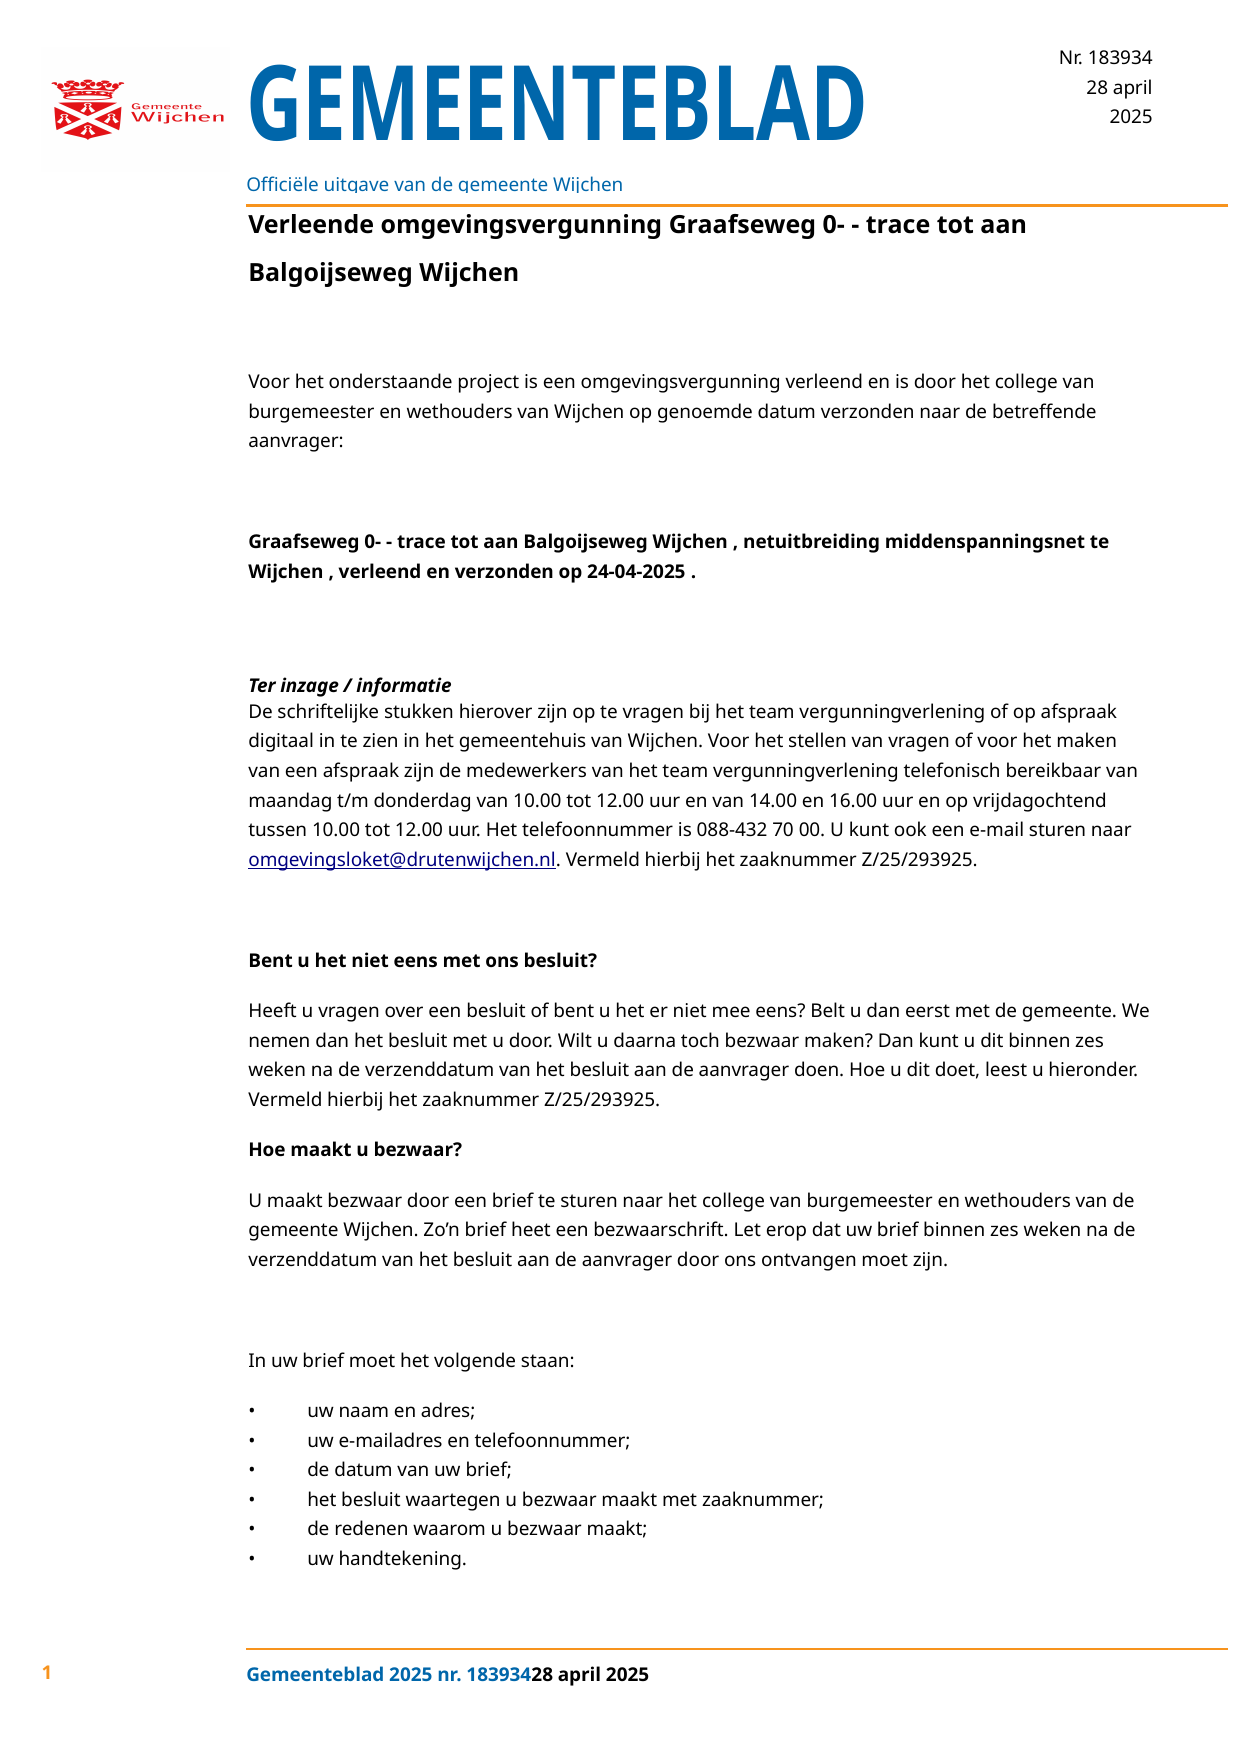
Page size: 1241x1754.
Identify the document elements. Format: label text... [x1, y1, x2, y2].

list het besluit waartegen u bezwaar maakt met zaaknummer; [248, 1486, 1152, 1512]
text In uw brief moet het volgende staan: [248, 1347, 1152, 1372]
text Hoe maakt u bezwaar? [248, 1136, 1152, 1162]
picture [41, 47, 231, 172]
text Verleende omgevingsvergunning Graafseweg 0- - trace tot aan Balgoijseweg Wijchen [248, 207, 1152, 288]
text Voor het onderstaande project is een omgevingsvergunning verleend en is door het college van burgemeester en wethouders van Wijchen op genoemde datum verzonden naar de betreffende aanvrager: [248, 368, 1152, 453]
list uw handtekening. [248, 1545, 1152, 1571]
text U maakt bezwaar door een brief te sturen naar het college van burgemeester en wethouders van de gemeente Wijchen. Zo’n brief heet een bezwaarschrift. Let erop dat uw brief binnen zes weken na de verzenddatum van het besluit aan de aanvrager door ons ontvangen moet zijn. [248, 1187, 1152, 1272]
list de datum van uw brief; [248, 1456, 1152, 1482]
list de redenen waarom u bezwaar maakt; [248, 1516, 1152, 1541]
text Graafseweg 0- - trace tot aan Balgoijseweg Wijchen , netuitbreiding middenspanningsnet te Wijchen , verleend en verzonden op 24-04-2025 . [248, 528, 1152, 584]
text De schriftelijke stukken hierover zijn op te vragen bij het team vergunningverlening of op afspraak digitaal in te zien in het gemeentehuis van Wijchen. Voor het stellen van vragen of voor het maken van een afspraak zijn de medewerkers van het team vergunningverlening telefonisch bereikbaar van maandag t/m donderdag van 10.00 tot 12.00 uur en van 14.00 en 16.00 uur en op vrijdagochtend tussen 10.00 tot 12.00 uur. Het telefoonnummer is 088-432 70 00. U kunt ook een e-mail sturen naar omgevingsloket@drutenwijchen.nl. Vermeld hierbij het zaaknummer Z/25/293925. [248, 698, 1152, 872]
text Ter inzage / informatie [248, 672, 1152, 698]
list uw e-mailadres en telefoonnummer; [248, 1427, 1152, 1452]
text Heeft u vragen over een besluit of bent u het er niet mee eens? Belt u dan eerst met de gemeente. We nemen dan het besluit met u door. Wilt u daarna toch bezwaar maken? Dan kunt u dit binnen zes weken na de verzenddatum van het besluit aan de aanvrager doen. Hoe u dit doet, leest u hieronder. Vermeld hierbij het zaaknummer Z/25/293925. [248, 997, 1152, 1112]
list uw naam en adres; [248, 1397, 1152, 1423]
text Bent u het niet eens met ons besluit? [248, 947, 1152, 972]
